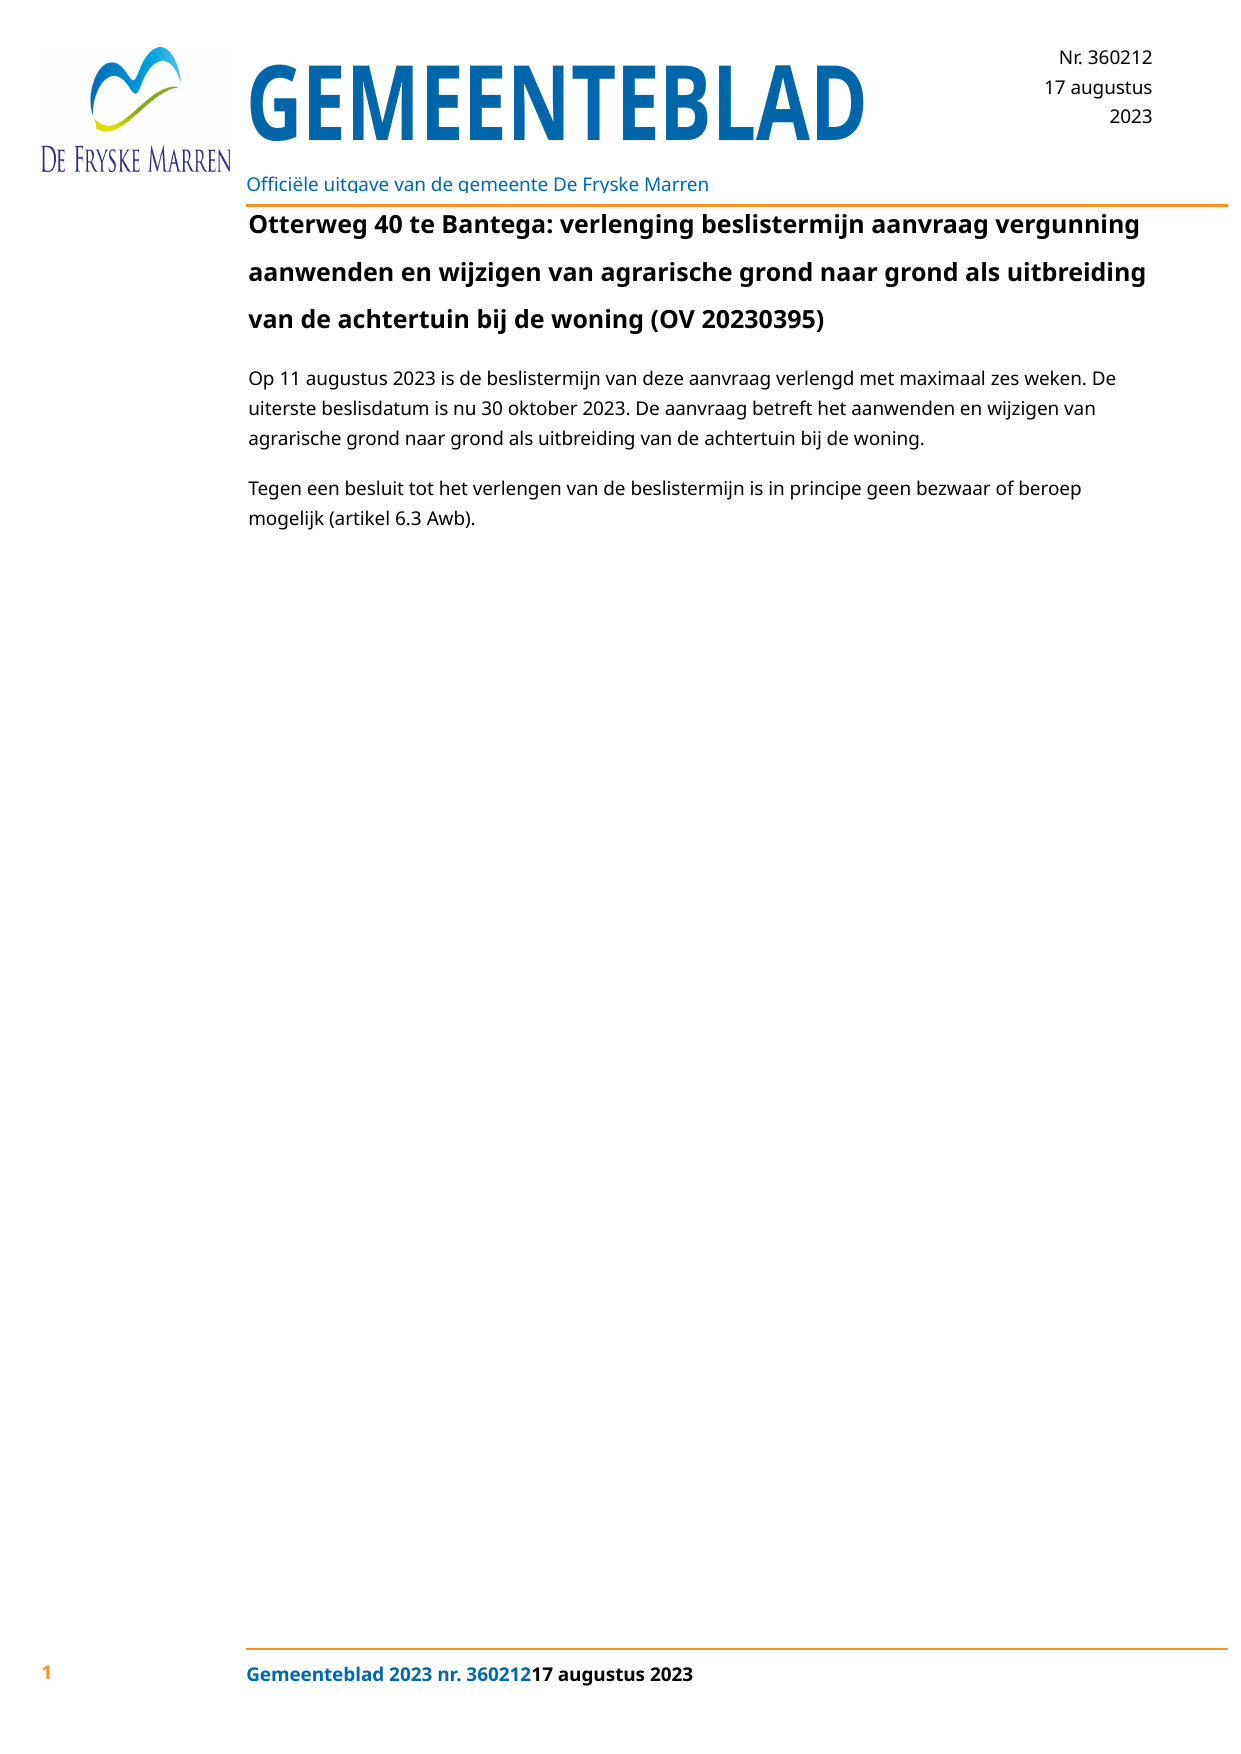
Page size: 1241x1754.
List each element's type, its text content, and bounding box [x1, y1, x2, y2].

picture [41, 47, 231, 172]
text Otterweg 40 te Bantega: verlenging beslistermijn aanvraag vergunning aanwenden en wijzigen van agrarische grond naar grond als uitbreiding van de achtertuin bij de woning (OV 20230395) [248, 207, 1152, 336]
text Tegen een besluit tot het verlengen van de beslistermijn is in principe geen bezwaar of beroep mogelijk (artikel 6.3 Awb). [248, 475, 1152, 530]
text Op 11 augustus 2023 is de beslistermijn van deze aanvraag verlengd met maximaal zes weken. De uiterste beslisdatum is nu 30 oktober 2023. De aanvraag betreft het aanwenden en wijzigen van agrarische grond naar grond als uitbreiding van de achtertuin bij de woning. [248, 366, 1152, 450]
